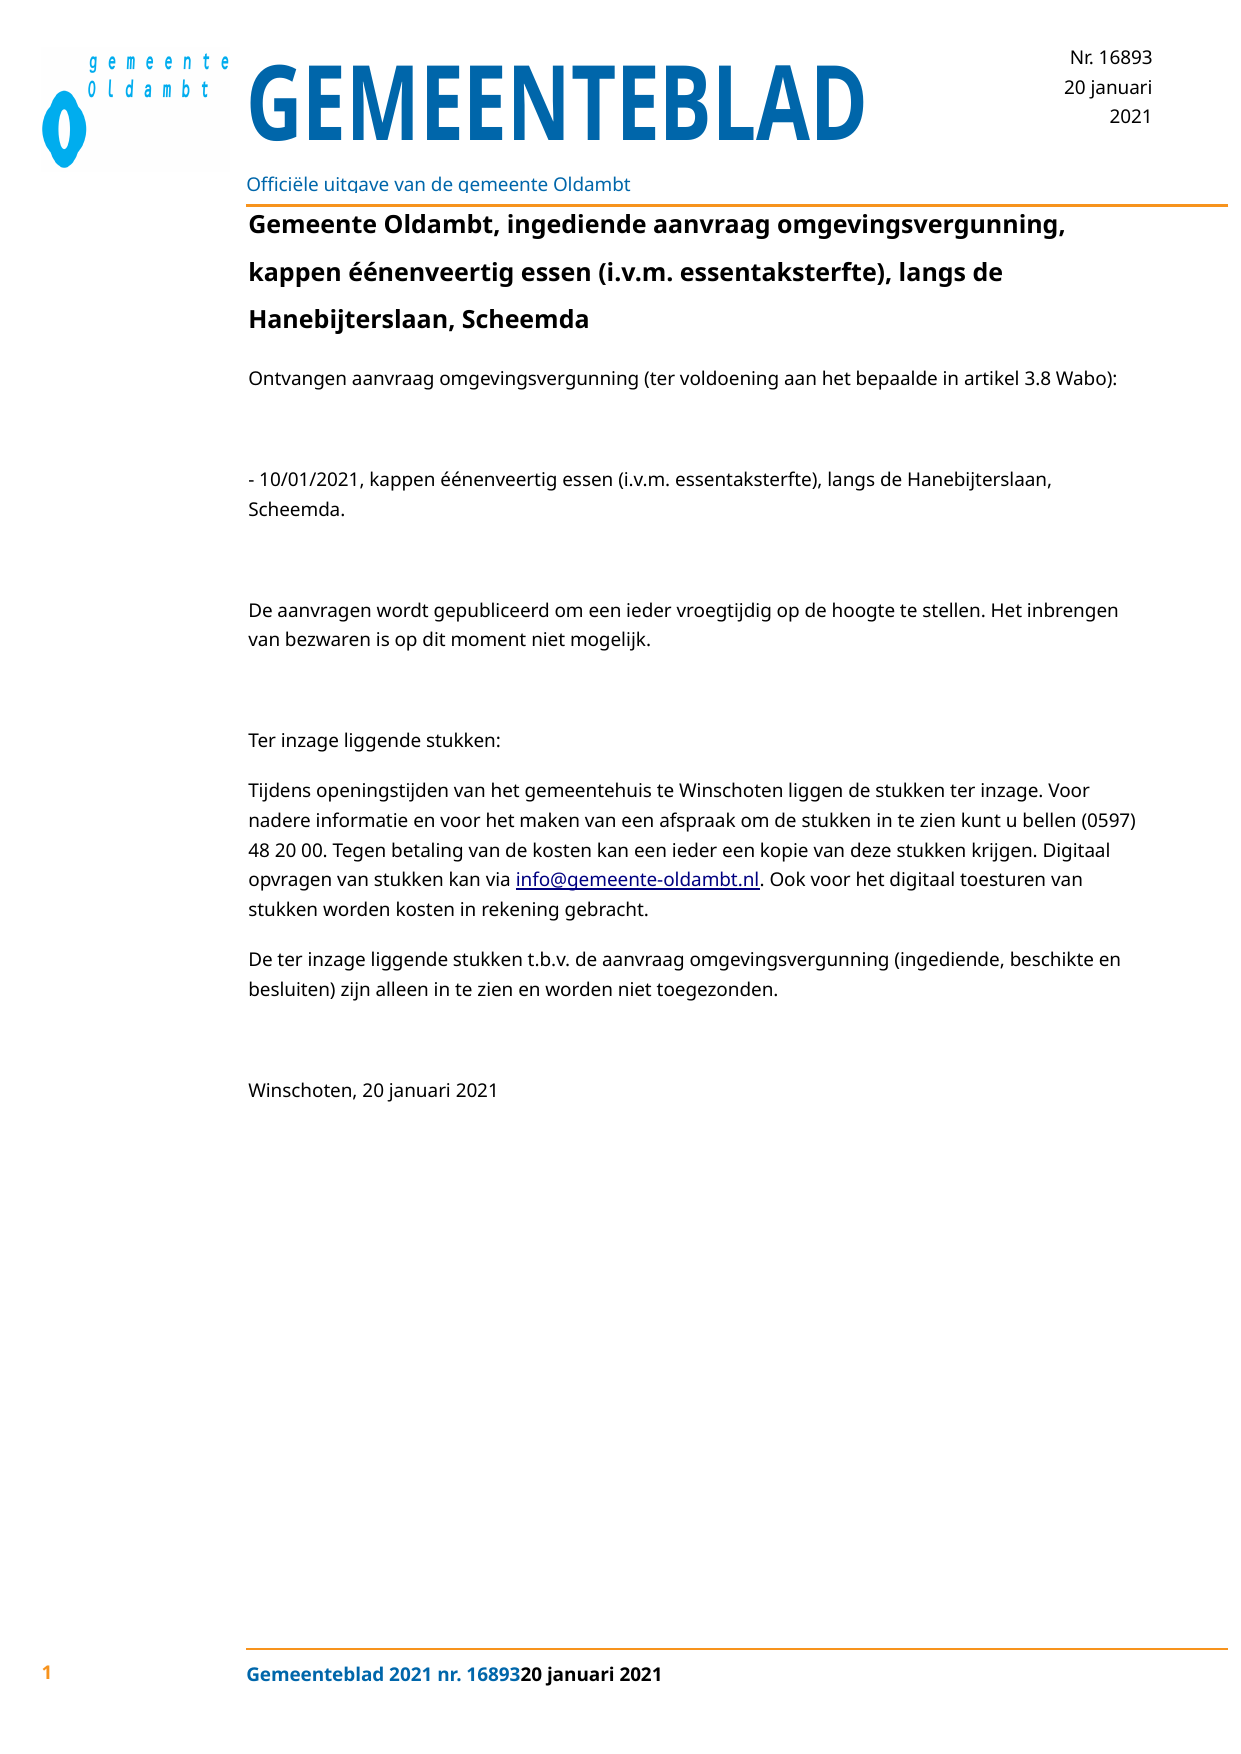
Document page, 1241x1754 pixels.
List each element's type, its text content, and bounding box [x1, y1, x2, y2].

text Gemeente Oldambt, ingediende aanvraag omgevingsvergunning, kappen éénenveertig essen (i.v.m. essentaksterfte), langs de Hanebijterslaan, Scheemda [248, 207, 1152, 336]
text Winschoten, 20 januari 2021 [248, 1077, 1152, 1102]
text Ter inzage liggende stukken: [248, 727, 1152, 753]
text Tijdens openingstijden van het gemeentehuis te Winschoten liggen de stukken ter inzage. Voor nadere informatie en voor het maken van een afspraak om de stukken in te zien kunt u bellen (0597) 48 20 00. Tegen betaling van de kosten kan een ieder een kopie van deze stukken krijgen. Digitaal opvragen van stukken kan via info@gemeente-oldambt.nl. Ook voor het digitaal toesturen van stukken worden kosten in rekening gebracht. [248, 778, 1152, 922]
picture [41, 47, 231, 172]
text De aanvragen wordt gepubliceerd om een ieder vroegtijdig op de hoogte te stellen. Het inbrengen van bezwaren is op dit moment niet mogelijk. [248, 597, 1152, 652]
text De ter inzage liggende stukken t.b.v. de aanvraag omgevingsvergunning (ingediende, beschikte en besluiten) zijn alleen in te zien en worden niet toegezonden. [248, 946, 1152, 1002]
text - 10/01/2021, kappen éénenveertig essen (i.v.m. essentaksterfte), langs de Hanebijterslaan, Scheemda. [248, 466, 1152, 522]
text Ontvangen aanvraag omgevingsvergunning (ter voldoening aan het bepaalde in artikel 3.8 Wabo): [248, 366, 1152, 391]
